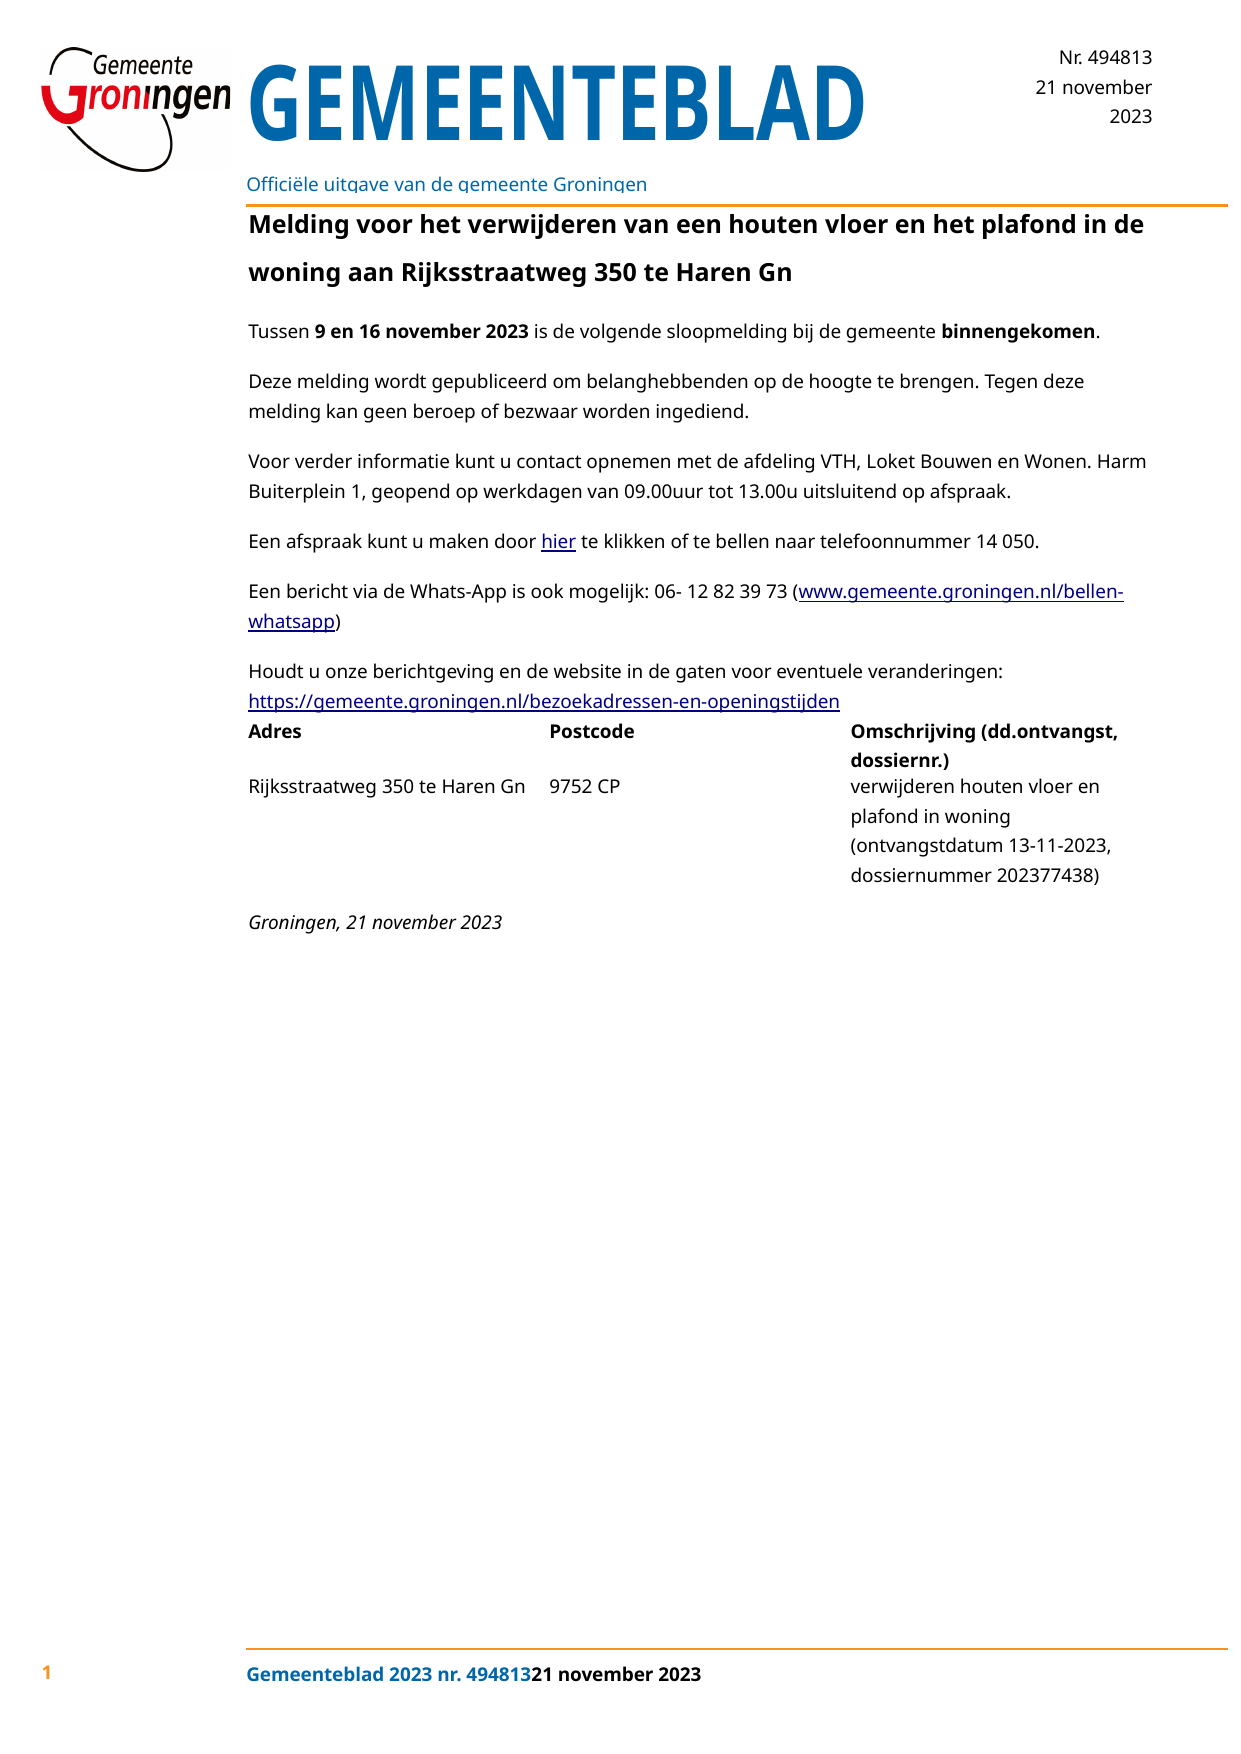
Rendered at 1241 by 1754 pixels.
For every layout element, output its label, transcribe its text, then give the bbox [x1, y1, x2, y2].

table_header Postcode [549, 718, 850, 773]
table_header Adres [248, 718, 549, 773]
table_cell 9752 CP [549, 773, 850, 888]
text Tussen 9 en 16 november 2023 is de volgende sloopmelding bij de gemeente binnengekomen. [248, 318, 1152, 344]
table_cell verwijderen houten vloer en plafond in woning (ontvangstdatum 13-11-2023, dossiernummer 202377438) [850, 773, 1152, 888]
text Melding voor het verwijderen van een houten vloer en het plafond in de woning aan Rijksstraatweg 350 te Haren Gn [248, 207, 1152, 288]
table_cell Rijksstraatweg 350 te Haren Gn [248, 773, 549, 888]
text Groningen, 21 november 2023 [248, 909, 1152, 935]
text Een bericht via de Whats-App is ook mogelijk: 06- 12 82 39 73 (www.gemeente.groningen.nl/bellen-whatsapp) [248, 579, 1152, 634]
text Voor verder informatie kunt u contact opnemen met de afdeling VTH, Loket Bouwen en Wonen. Harm Buiterplein 1, geopend op werkdagen van 09.00uur tot 13.00u uitsluitend op afspraak. [248, 448, 1152, 504]
text Houdt u onze berichtgeving en de website in de gaten voor eventuele veranderingen: https://gemeente.groningen.nl/bezoekadressen-en-openingstijden [248, 659, 1152, 714]
picture [41, 47, 231, 172]
table_header Omschrijving (dd.ontvangst, dossiernr.) [850, 718, 1152, 773]
text Deze melding wordt gepubliceerd om belanghebbenden op de hoogte te brengen. Tegen deze melding kan geen beroep of bezwaar worden ingediend. [248, 368, 1152, 424]
text Een afspraak kunt u maken door hier te klikken of te bellen naar telefoonnummer 14 050. [248, 528, 1152, 554]
